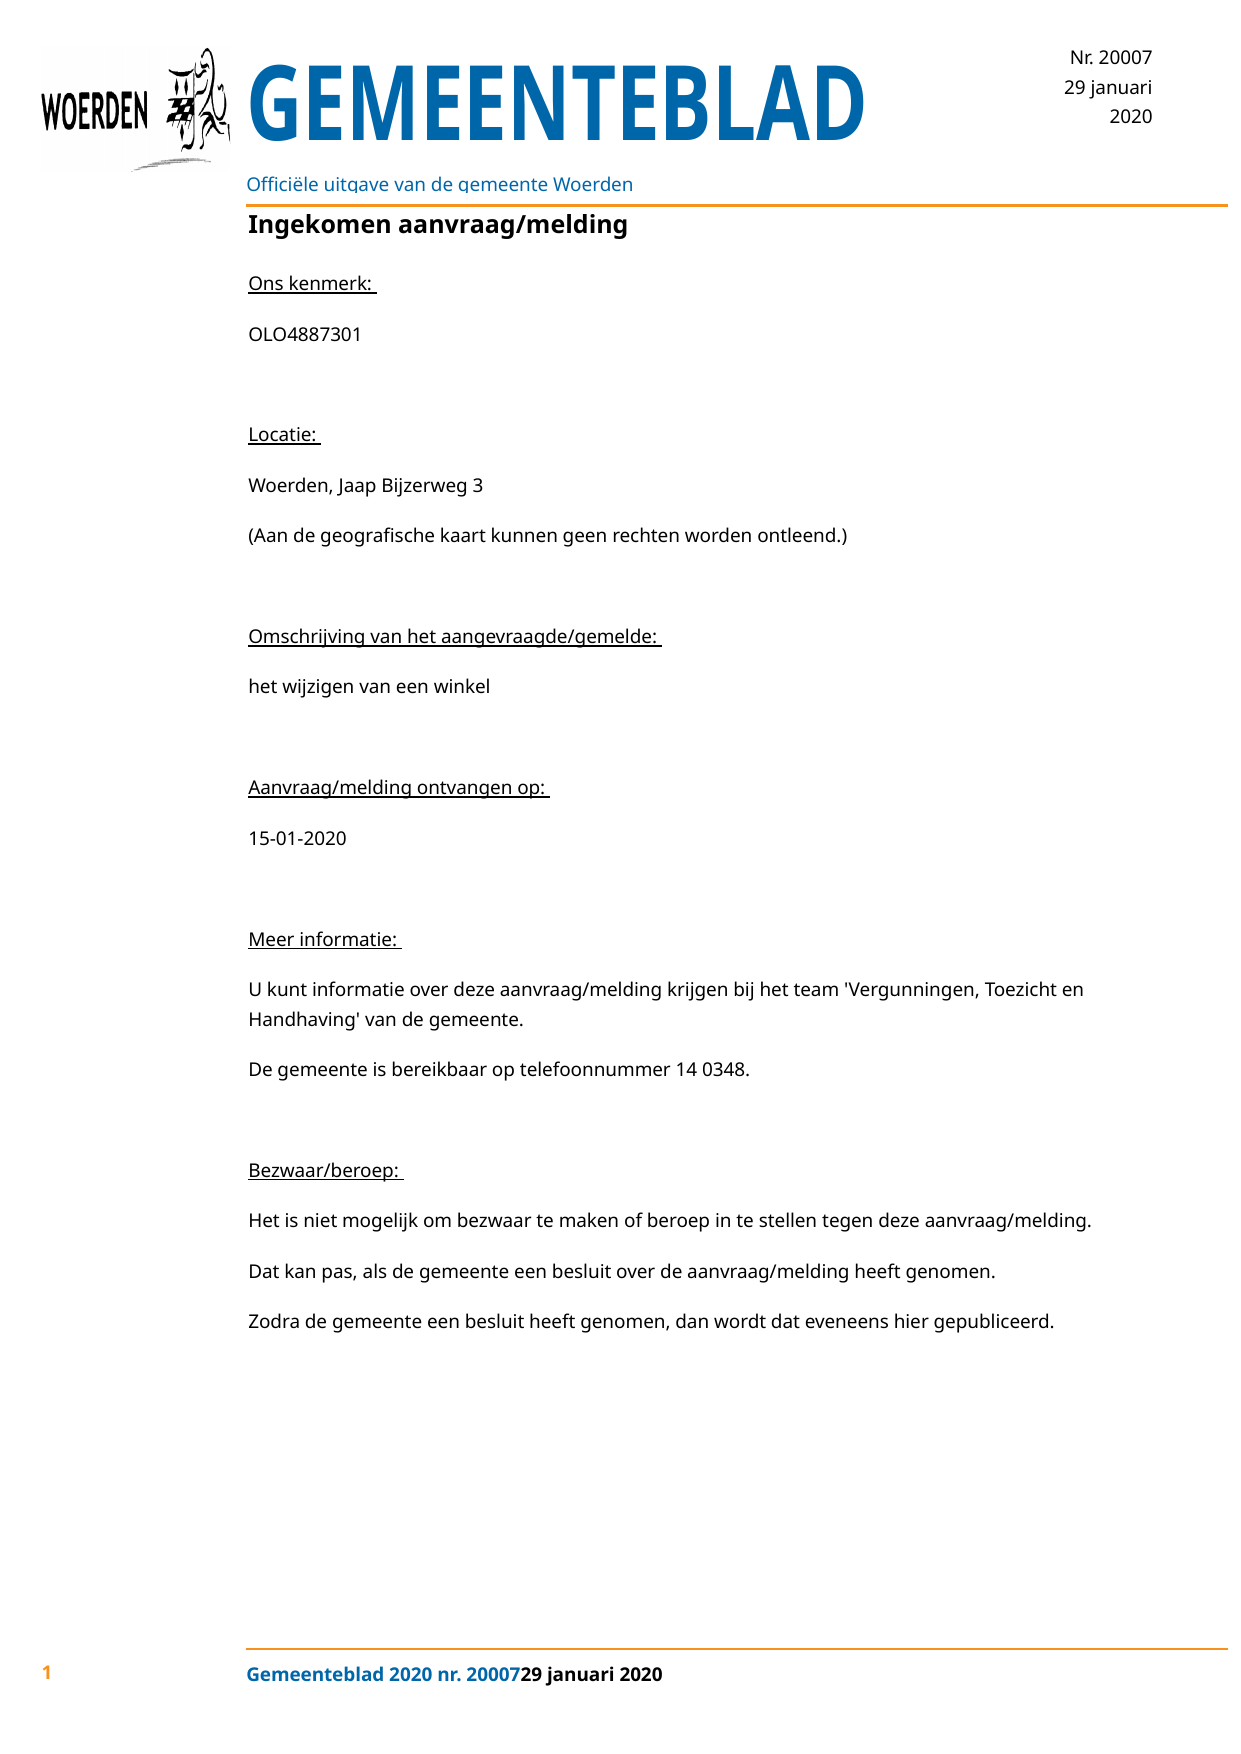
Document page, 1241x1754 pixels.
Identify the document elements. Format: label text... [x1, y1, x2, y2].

text Bezwaar/beroep: [248, 1157, 1152, 1183]
text Zodra de gemeente een besluit heeft genomen, dan wordt dat eveneens hier gepubliceerd. [248, 1308, 1152, 1334]
picture [41, 47, 231, 172]
text het wijzigen van een winkel [248, 674, 1152, 699]
text Omschrijving van het aangevraagde/gemelde: [248, 623, 1152, 649]
text (Aan de geografische kaart kunnen geen rechten worden ontleend.) [248, 522, 1152, 548]
text De gemeente is bereikbaar op telefoonnummer 14 0348. [248, 1056, 1152, 1082]
text 15-01-2020 [248, 825, 1152, 851]
text Woerden, Jaap Bijzerweg 3 [248, 472, 1152, 498]
text U kunt informatie over deze aanvraag/melding krijgen bij het team 'Vergunningen, Toezicht en Handhaving' van de gemeente. [248, 976, 1152, 1031]
text Het is niet mogelijk om bezwaar te maken of beroep in te stellen tegen deze aanvraag/melding. [248, 1207, 1152, 1233]
text OLO4887301 [248, 321, 1152, 346]
text Dat kan pas, als de gemeente een besluit over de aanvraag/melding heeft genomen. [248, 1258, 1152, 1283]
text Meer informatie: [248, 926, 1152, 951]
text Ingekomen aanvraag/melding [248, 207, 1152, 241]
text Locatie: [248, 422, 1152, 447]
text Ons kenmerk: [248, 270, 1152, 296]
text Aanvraag/melding ontvangen op: [248, 774, 1152, 800]
